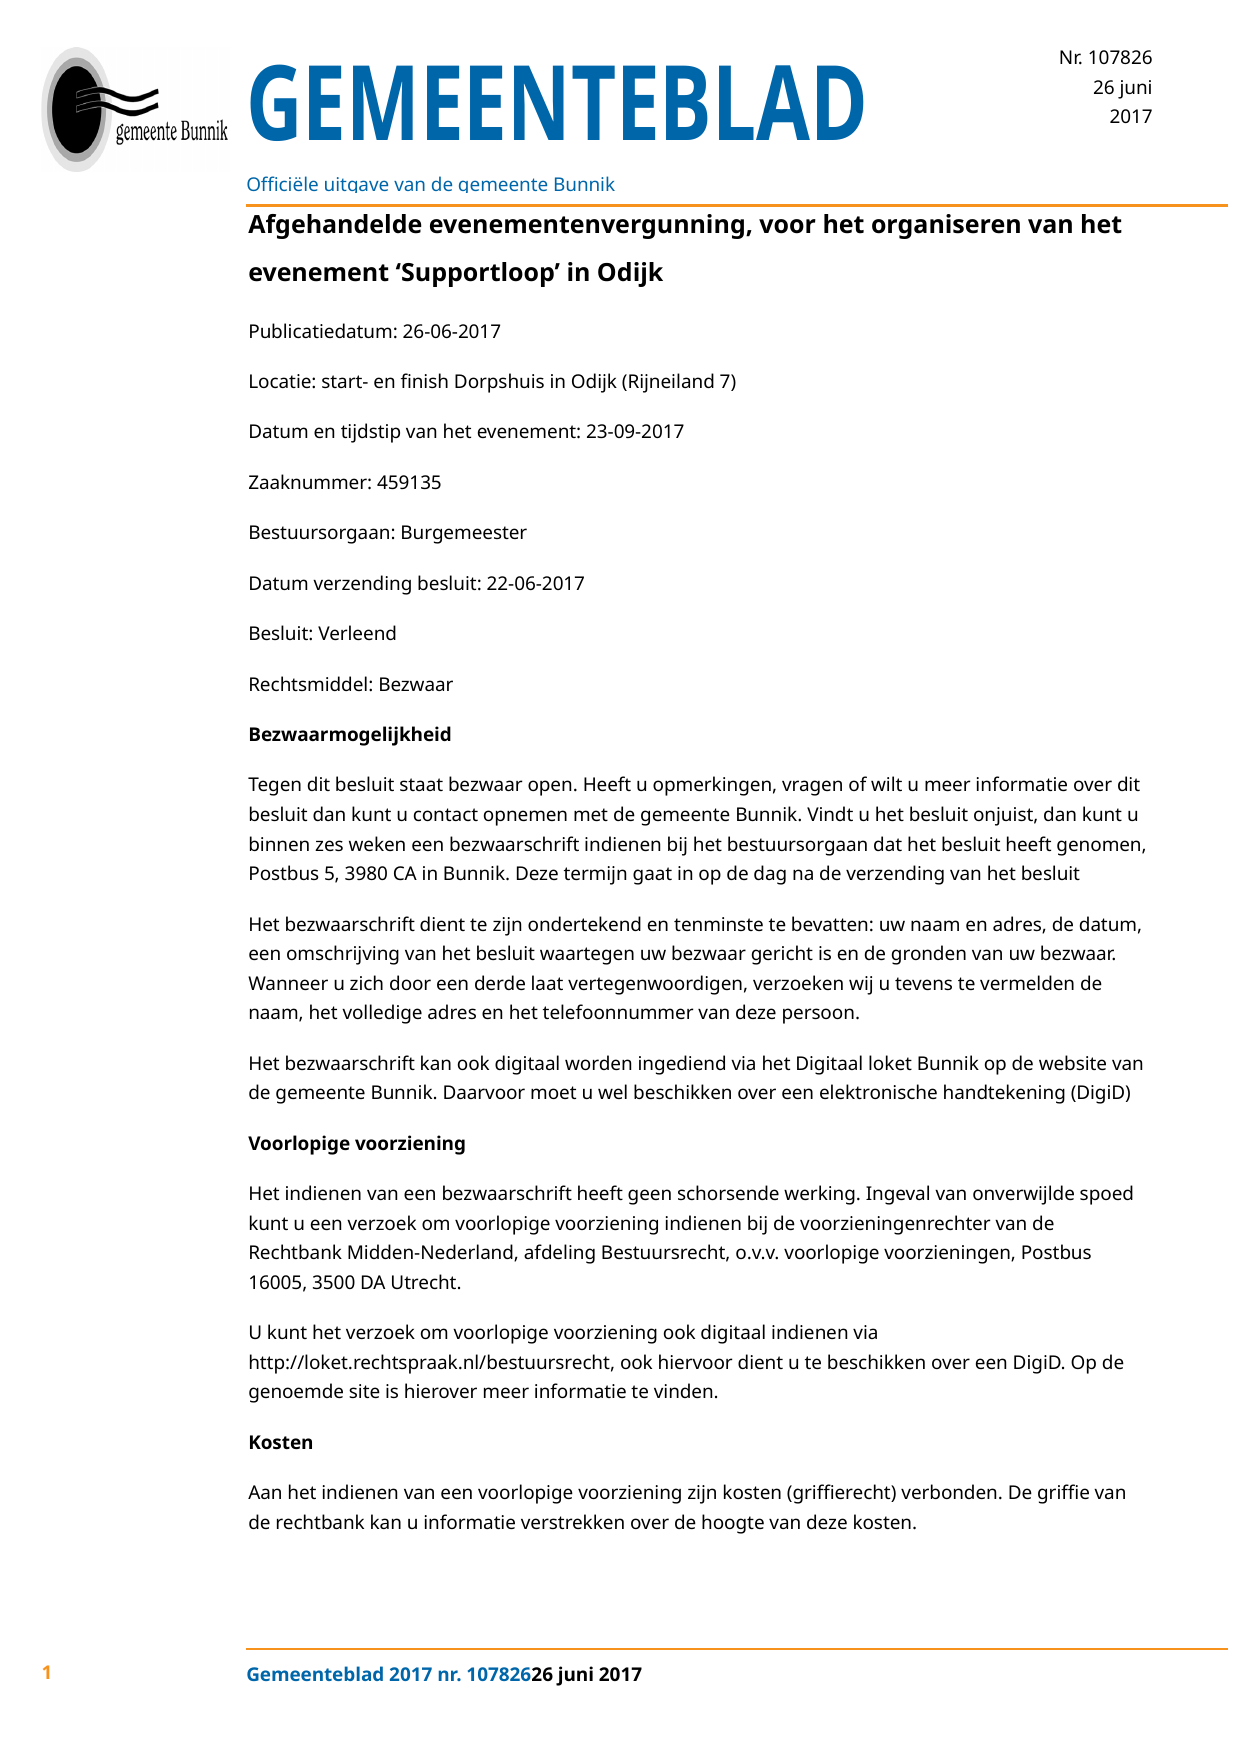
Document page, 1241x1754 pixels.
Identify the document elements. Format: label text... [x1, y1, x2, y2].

text Bestuursorgaan: Burgemeester [248, 519, 1152, 545]
text U kunt het verzoek om voorlopige voorziening ook digitaal indienen via http://loket.rechtspraak.nl/bestuursrecht, ook hiervoor dient u te beschikken over een DigiD. Op de genoemde site is hierover meer informatie te vinden. [248, 1319, 1152, 1404]
text Datum verzending besluit: 22-06-2017 [248, 570, 1152, 596]
text Tegen dit besluit staat bezwaar open. Heeft u opmerkingen, vragen of wilt u meer informatie over dit besluit dan kunt u contact opnemen met de gemeente Bunnik. Vindt u het besluit onjuist, dan kunt u binnen zes weken een bezwaarschrift indienen bij het bestuursorgaan dat het besluit heeft genomen, Postbus 5, 3980 CA in Bunnik. Deze termijn gaat in op de dag na de verzending van het besluit [248, 772, 1152, 886]
text Het bezwaarschrift kan ook digitaal worden ingediend via het Digitaal loket Bunnik op de website van de gemeente Bunnik. Daarvoor moet u wel beschikken over een elektronische handtekening (DigiD) [248, 1050, 1152, 1105]
text Het indienen van een bezwaarschrift heeft geen schorsende werking. Ingeval van onverwijlde spoed kunt u een verzoek om voorlopige voorziening indienen bij de voorzieningenrechter van de Rechtbank Midden-Nederland, afdeling Bestuursrecht, o.v.v. voorlopige voorzieningen, Postbus 16005, 3500 DA Utrecht. [248, 1180, 1152, 1295]
text Zaaknummer: 459135 [248, 469, 1152, 495]
text Datum en tijdstip van het evenement: 23-09-2017 [248, 419, 1152, 444]
picture [41, 47, 231, 172]
text Kosten [248, 1429, 1152, 1455]
text Bezwaarmogelijkheid [248, 721, 1152, 747]
text Afgehandelde evenementenvergunning, voor het organiseren van het evenement ‘Supportloop’ in Odijk [248, 207, 1152, 288]
text Besluit: Verleend [248, 620, 1152, 646]
text Voorlopige voorziening [248, 1130, 1152, 1156]
text Locatie: start- en finish Dorpshuis in Odijk (Rijneiland 7) [248, 368, 1152, 394]
text Publicatiedatum: 26-06-2017 [248, 318, 1152, 344]
text Het bezwaarschrift dient te zijn ondertekend en tenminste te bevatten: uw naam en adres, de datum, een omschrijving van het besluit waartegen uw bezwaar gericht is en de gronden van uw bezwaar. Wanneer u zich door een derde laat vertegenwoordigen, verzoeken wij u tevens te vermelden de naam, het volledige adres en het telefoonnummer van deze persoon. [248, 911, 1152, 1025]
text Aan het indienen van een voorlopige voorziening zijn kosten (griffierecht) verbonden. De griffie van de rechtbank kan u informatie verstrekken over de hoogte van deze kosten. [248, 1479, 1152, 1535]
text Rechtsmiddel: Bezwaar [248, 671, 1152, 697]
